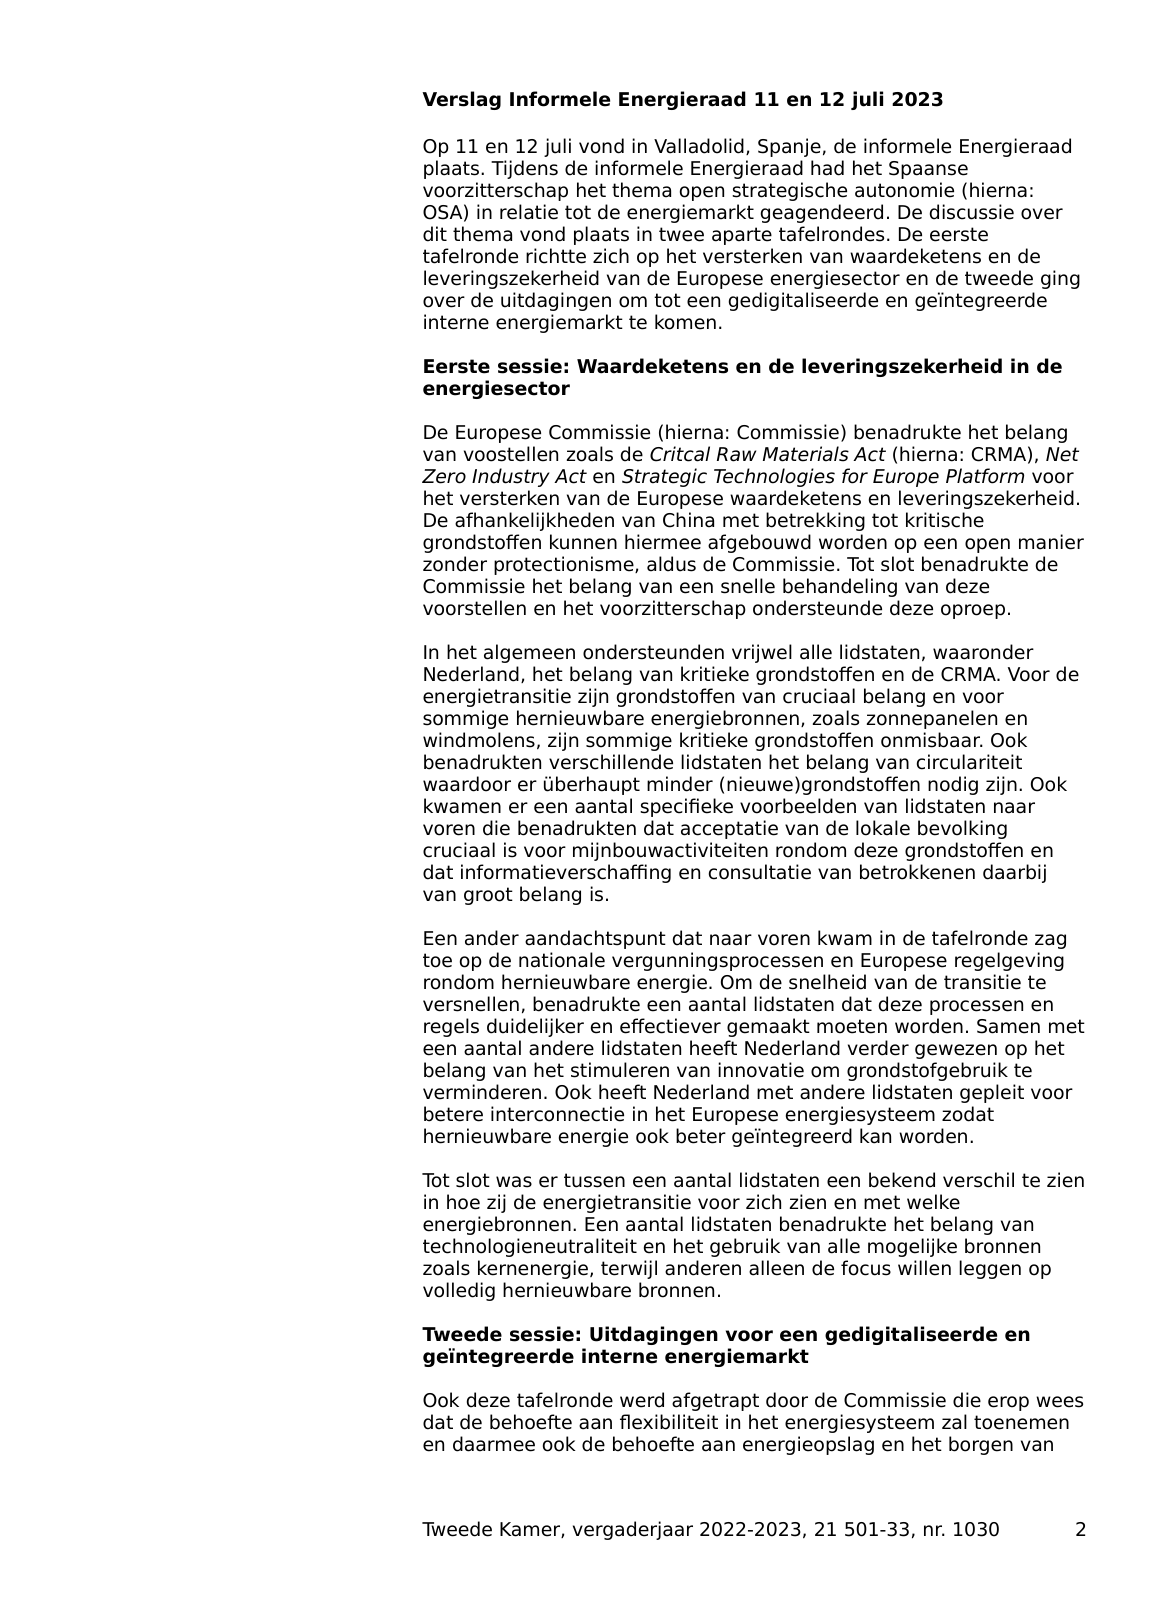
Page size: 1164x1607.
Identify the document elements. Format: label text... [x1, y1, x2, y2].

subtitle Eerste sessie: Waardeketens en de leveringszekerheid in de energiesector [422, 356, 1087, 400]
text Ook deze tafelronde werd afgetrapt door de Commissie die erop wees dat de behoefte aan flexibiliteit in het energiesysteem zal toenemen en daarmee ook de behoefte aan energieopslag en het borgen van [422, 1390, 1087, 1456]
subtitle Tweede sessie: Uitdagingen voor een gedigitaliseerde en geïntegreerde interne energiemarkt [422, 1324, 1087, 1368]
text Tot slot was er tussen een aantal lidstaten een bekend verschil te zien in hoe zij de energietransitie voor zich zien en met welke energiebronnen. Een aantal lidstaten benadrukte het belang van technologieneutraliteit en het gebruik van alle mogelijke bronnen zoals kernenergie, terwijl anderen alleen de focus willen leggen op volledig hernieuwbare bronnen. [422, 1170, 1087, 1302]
text Op 11 en 12 juli vond in Valladolid, Spanje, de informele Energieraad plaats. Tijdens de informele Energieraad had het Spaanse voorzitterschap het thema open strategische autonomie (hierna: OSA) in relatie tot de energiemarkt geagendeerd. De discussie over dit thema vond plaats in twee aparte tafelrondes. De eerste tafelronde richtte zich op het versterken van waardeketens en de leveringszekerheid van de Europese energiesector en de tweede ging over de uitdagingen om tot een gedigitaliseerde en geïntegreerde interne energiemarkt te komen. [422, 136, 1087, 334]
text In het algemeen ondersteunden vrijwel alle lidstaten, waaronder Nederland, het belang van kritieke grondstoffen en de CRMA. Voor de energietransitie zijn grondstoffen van cruciaal belang en voor sommige hernieuwbare energiebronnen, zoals zonnepanelen en windmolens, zijn sommige kritieke grondstoffen onmisbaar. Ook benadrukten verschillende lidstaten het belang van circulariteit waardoor er überhaupt minder (nieuwe)grondstoffen nodig zijn. Ook kwamen er een aantal specifieke voorbeelden van lidstaten naar voren die benadrukten dat acceptatie van de lokale bevolking cruciaal is voor mijnbouwactiviteiten rondom deze grondstoffen en dat informatieverschaffing en consultatie van betrokkenen daarbij van groot belang is. [422, 642, 1087, 906]
text Een ander aandachtspunt dat naar voren kwam in de tafelronde zag toe op de nationale vergunningsprocessen en Europese regelgeving rondom hernieuwbare energie. Om de snelheid van de transitie te versnellen, benadrukte een aantal lidstaten dat deze processen en regels duidelijker en effectiever gemaakt moeten worden. Samen met een aantal andere lidstaten heeft Nederland verder gewezen op het belang van het stimuleren van innovatie om grondstofgebruik te verminderen. Ook heeft Nederland met andere lidstaten gepleit voor betere interconnectie in het Europese energiesysteem zodat hernieuwbare energie ook beter geïntegreerd kan worden. [422, 928, 1087, 1148]
subtitle Verslag Informele Energieraad 11 en 12 juli 2023 [422, 89, 1087, 111]
text De Europese Commissie (hierna: Commissie) benadrukte het belang van voostellen zoals de Critcal Raw Materials Act (hierna: CRMA), Net Zero Industry Act en Strategic Technologies for Europe Platform voor het versterken van de Europese waardeketens en leveringszekerheid. De afhankelijkheden van China met betrekking tot kritische grondstoffen kunnen hiermee afgebouwd worden op een open manier zonder protectionisme, aldus de Commissie. Tot slot benadrukte de Commissie het belang van een snelle behandeling van deze voorstellen en het voorzitterschap ondersteunde deze oproep. [422, 422, 1087, 620]
